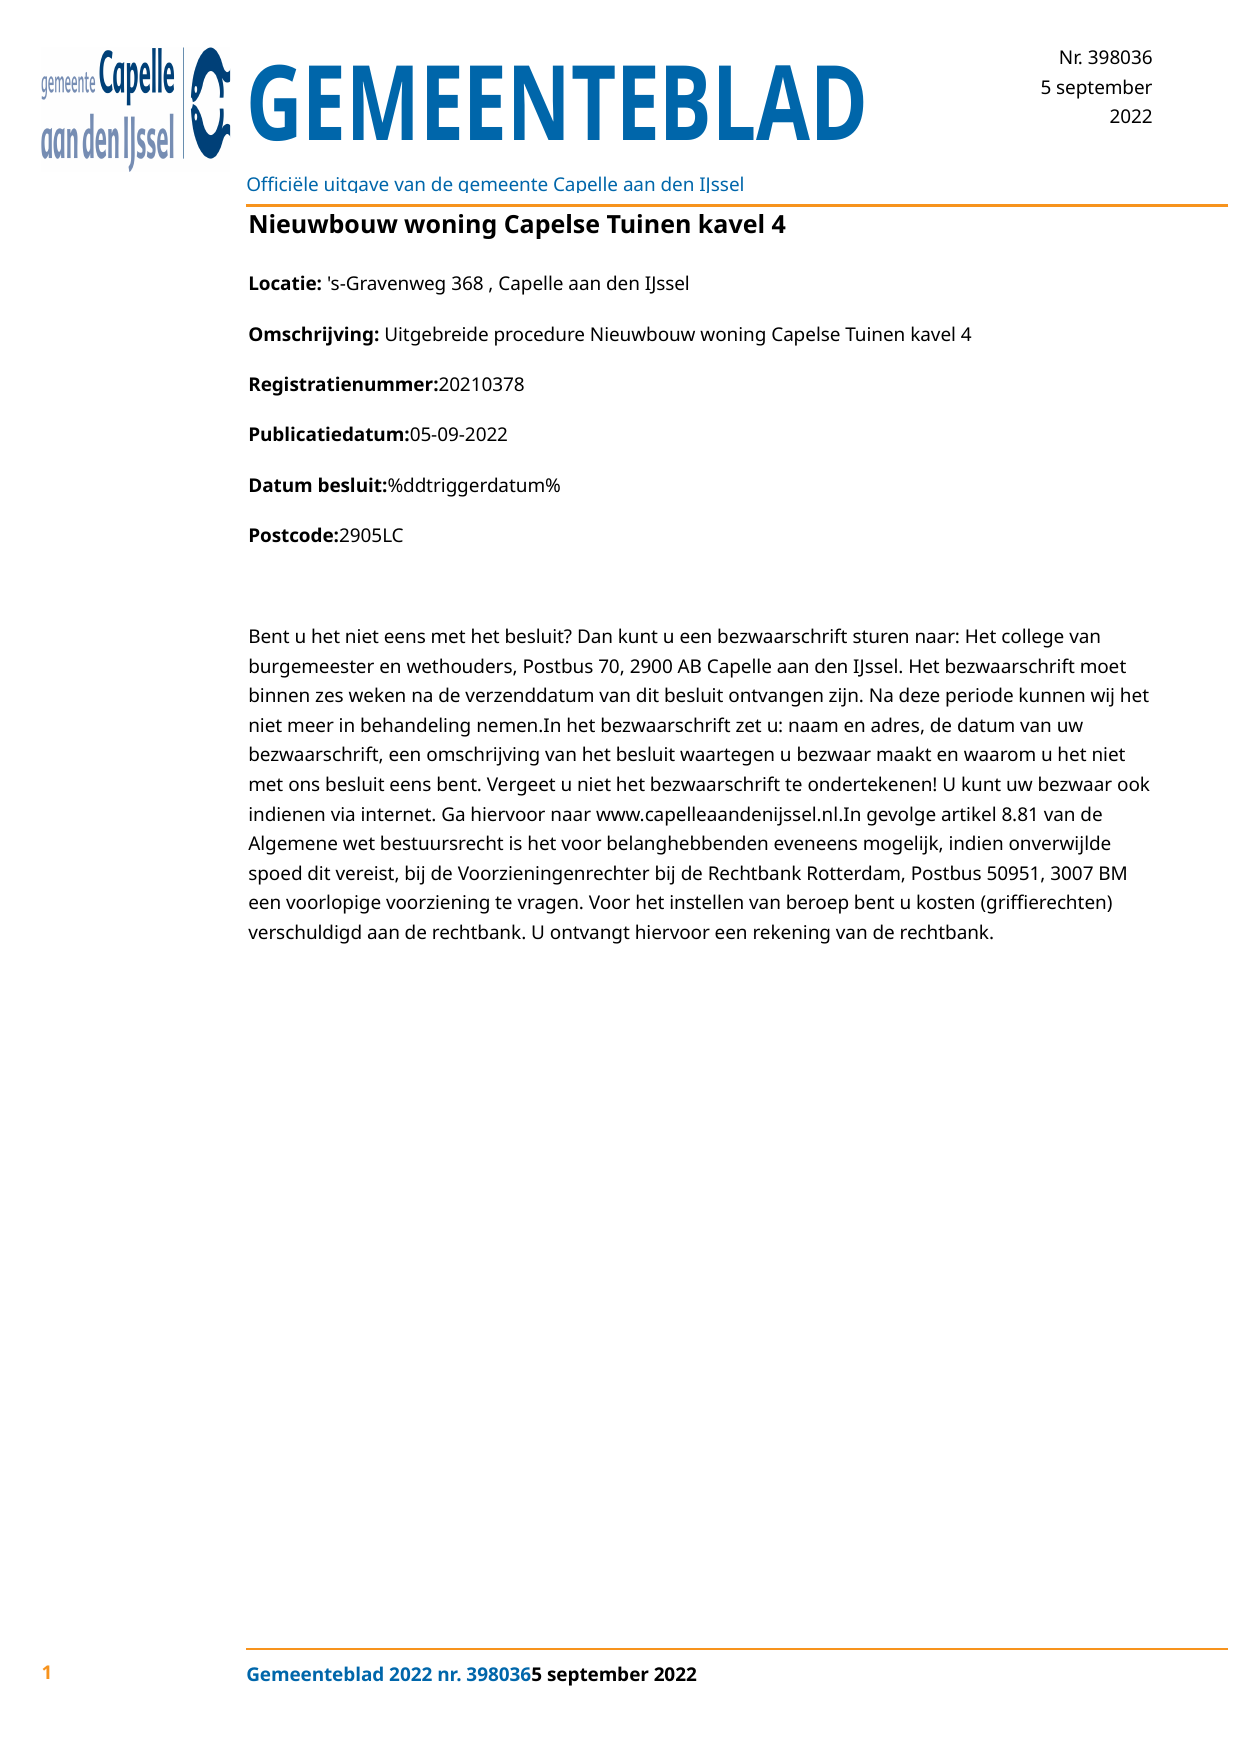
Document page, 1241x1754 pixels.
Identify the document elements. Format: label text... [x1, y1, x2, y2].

text Postcode:2905LC [248, 522, 1152, 548]
text Nieuwbouw woning Capelse Tuinen kavel 4 [248, 207, 1152, 241]
text Locatie: 's-Gravenweg 368 , Capelle aan den IJssel [248, 270, 1152, 296]
text Registratienummer:20210378 [248, 371, 1152, 397]
text Datum besluit:%ddtriggerdatum% [248, 472, 1152, 498]
text Publicatiedatum:05-09-2022 [248, 422, 1152, 447]
picture [41, 47, 231, 172]
text Omschrijving: Uitgebreide procedure Nieuwbouw woning Capelse Tuinen kavel 4 [248, 321, 1152, 346]
text Bent u het niet eens met het besluit? Dan kunt u een bezwaarschrift sturen naar: Het college van burgemeester en wethouders, Postbus 70, 2900 AB Capelle aan den IJssel. Het bezwaarschrift moet binnen zes weken na de verzenddatum van dit besluit ontvangen zijn. Na deze periode kunnen wij het niet meer in behandeling nemen.In het bezwaarschrift zet u: naam en adres, de datum van uw bezwaarschrift, een omschrijving van het besluit waartegen u bezwaar maakt en waarom u het niet met ons besluit eens bent. Vergeet u niet het bezwaarschrift te ondertekenen! U kunt uw bezwaar ook indienen via internet. Ga hiervoor naar www.capelleaandenijssel.nl.In gevolge artikel 8.81 van de Algemene wet bestuursrecht is het voor belanghebbenden eveneens mogelijk, indien onverwijlde spoed dit vereist, bij de Voorzieningenrechter bij de Rechtbank Rotterdam, Postbus 50951, 3007 BM een voorlopige voorziening te vragen. Voor het instellen van beroep bent u kosten (griffierechten) verschuldigd aan de rechtbank. U ontvangt hiervoor een rekening van de rechtbank. [248, 623, 1152, 945]
